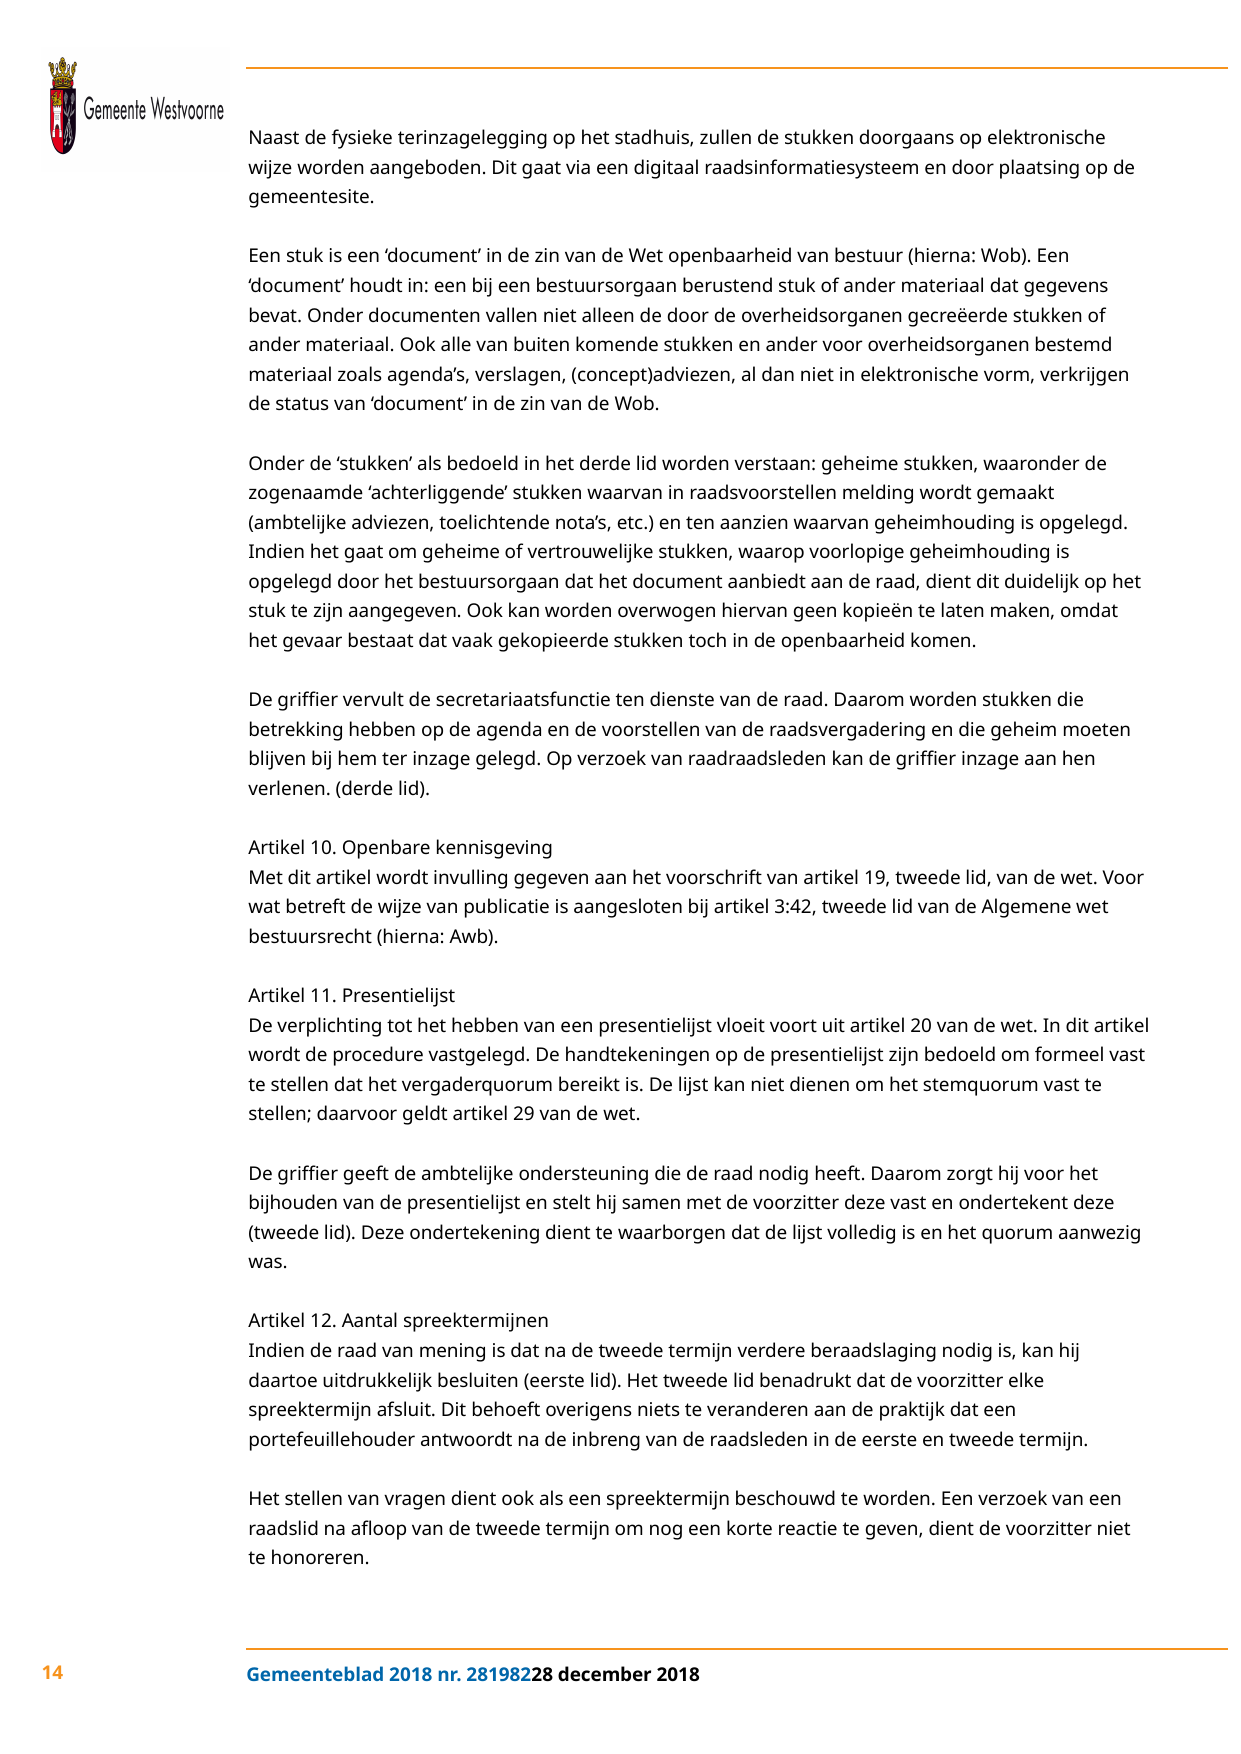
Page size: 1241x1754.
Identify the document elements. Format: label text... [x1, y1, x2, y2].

text Het stellen van vragen dient ook als een spreektermijn beschouwd te worden. Een verzoek van een raadslid na afloop van de tweede termijn om nog een korte reactie te geven, dient de voorzitter niet te honoreren. [248, 1485, 1152, 1570]
text Artikel 12. Aantal spreektermijnen [248, 1308, 1152, 1333]
text Indien de raad van mening is dat na de tweede termijn verdere beraadslaging nodig is, kan hij daartoe uitdrukkelijk besluiten (eerste lid). Het tweede lid benadrukt dat de voorzitter elke spreektermijn afsluit. Dit behoeft overigens niets te veranderen aan de praktijk dat een portefeuillehouder antwoordt na de inbreng van de raadsleden in de eerste en tweede termijn. [248, 1337, 1152, 1452]
text Naast de fysieke terinzagelegging op het stadhuis, zullen de stukken doorgaans op elektronische wijze worden aangeboden. Dit gaat via een digitaal raadsinformatiesysteem en door plaatsing op de gemeentesite. [248, 124, 1152, 209]
text De griffier geeft de ambtelijke ondersteuning die de raad nodig heeft. Daarom zorgt hij voor het bijhouden van de presentielijst en stelt hij samen met de voorzitter deze vast en ondertekent deze (tweede lid). Deze ondertekening dient te waarborgen dat de lijst volledig is en het quorum aanwezig was. [248, 1160, 1152, 1274]
text De griffier vervult de secretariaatsfunctie ten dienste van de raad. Daarom worden stukken die betrekking hebben op de agenda en de voorstellen van de raadsvergadering en die geheim moeten blijven bij hem ter inzage gelegd. Op verzoek van raadraadsleden kan de griffier inzage aan hen verlenen. (derde lid). [248, 686, 1152, 801]
text Artikel 11. Presentielijst [248, 982, 1152, 1008]
picture [41, 47, 231, 172]
text Met dit artikel wordt invulling gegeven aan het voorschrift van artikel 19, tweede lid, van de wet. Voor wat betreft de wijze van publicatie is aangesloten bij artikel 3:42, tweede lid van de Algemene wet bestuursrecht (hierna: Awb). [248, 864, 1152, 949]
text De verplichting tot het hebben van een presentielijst vloeit voort uit artikel 20 van de wet. In dit artikel wordt de procedure vastgelegd. De handtekeningen op de presentielijst zijn bedoeld om formeel vast te stellen dat het vergaderquorum bereikt is. De lijst kan niet dienen om het stemquorum vast te stellen; daarvoor geldt artikel 29 van de wet. [248, 1012, 1152, 1126]
text Een stuk is een ‘document’ in de zin van de Wet openbaarheid van bestuur (hierna: Wob). Een ‘document’ houdt in: een bij een bestuursorgaan berustend stuk of ander materiaal dat gegevens bevat. Onder documenten vallen niet alleen de door de overheidsorganen gecreëerde stukken of ander materiaal. Ook alle van buiten komende stukken en ander voor overheidsorganen bestemd materiaal zoals agenda’s, verslagen, (concept)adviezen, al dan niet in elektronische vorm, verkrijgen de status van ‘document’ in de zin van de Wob. [248, 243, 1152, 416]
text Artikel 10. Openbare kennisgeving [248, 834, 1152, 860]
text Onder de ‘stukken’ als bedoeld in het derde lid worden verstaan: geheime stukken, waaronder de zogenaamde ‘achterliggende’ stukken waarvan in raadsvoorstellen melding wordt gemaakt (ambtelijke adviezen, toelichtende nota’s, etc.) en ten aanzien waarvan geheimhouding is opgelegd. Indien het gaat om geheime of vertrouwelijke stukken, waarop voorlopige geheimhouding is opgelegd door het bestuursorgaan dat het document aanbiedt aan de raad, dient dit duidelijk op het stuk te zijn aangegeven. Ook kan worden overwogen hiervan geen kopieën te laten maken, omdat het gevaar bestaat dat vaak gekopieerde stukken toch in de openbaarheid komen. [248, 450, 1152, 653]
